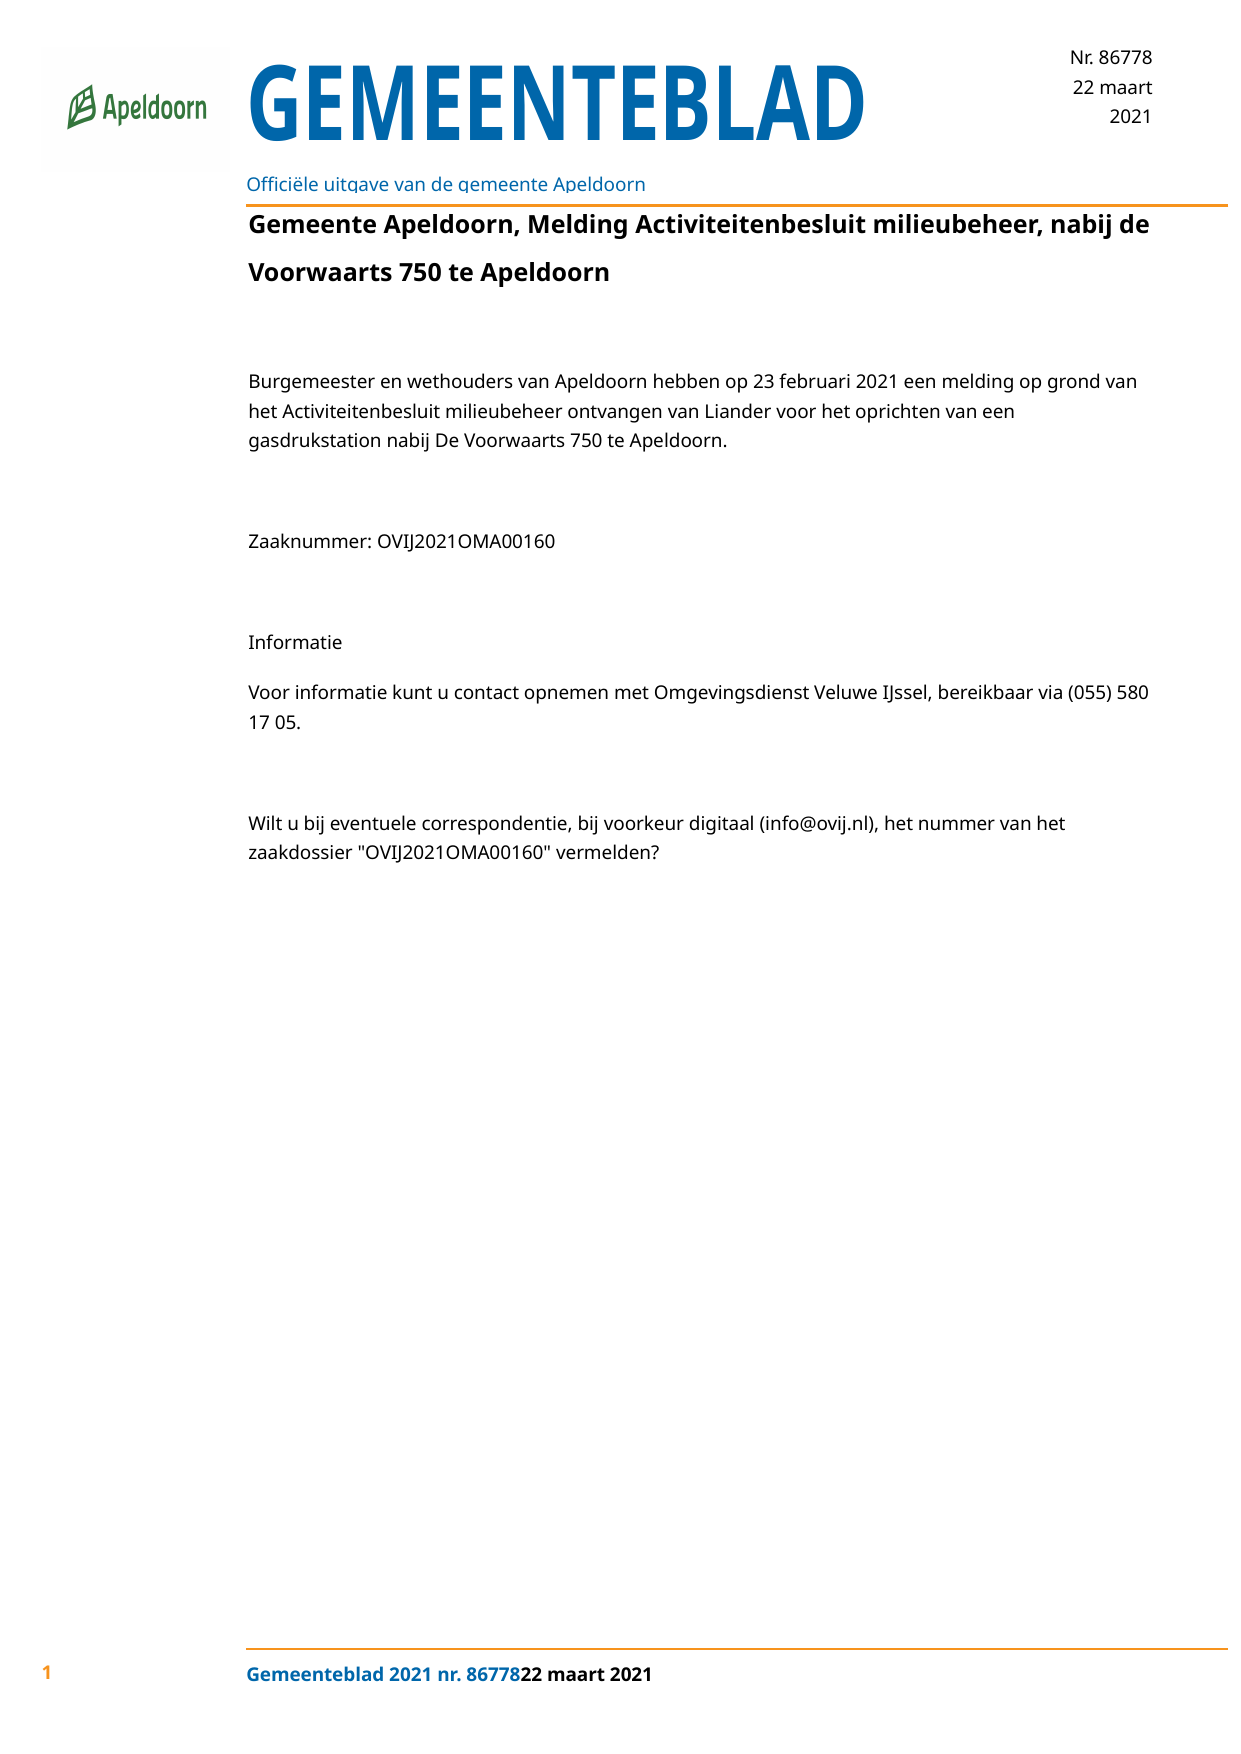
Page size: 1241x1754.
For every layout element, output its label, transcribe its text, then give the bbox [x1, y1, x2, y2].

text Burgemeester en wethouders van Apeldoorn hebben op 23 februari 2021 een melding op grond van het Activiteitenbesluit milieubeheer ontvangen van Liander voor het oprichten van een gasdrukstation nabij De Voorwaarts 750 te Apeldoorn. [248, 368, 1152, 453]
text Zaaknummer: OVIJ2021OMA00160 [248, 528, 1152, 554]
text Informatie [248, 629, 1152, 655]
text Gemeente Apeldoorn, Melding Activiteitenbesluit milieubeheer, nabij de Voorwaarts 750 te Apeldoorn [248, 207, 1152, 288]
text Wilt u bij eventuele correspondentie, bij voorkeur digitaal (info@ovij.nl), het nummer van het zaakdossier "OVIJ2021OMA00160" vermelden? [248, 810, 1152, 865]
text Voor informatie kunt u contact opnemen met Omgevingsdienst Veluwe IJssel, bereikbaar via (055) 580 17 05. [248, 679, 1152, 735]
picture [41, 47, 231, 172]
